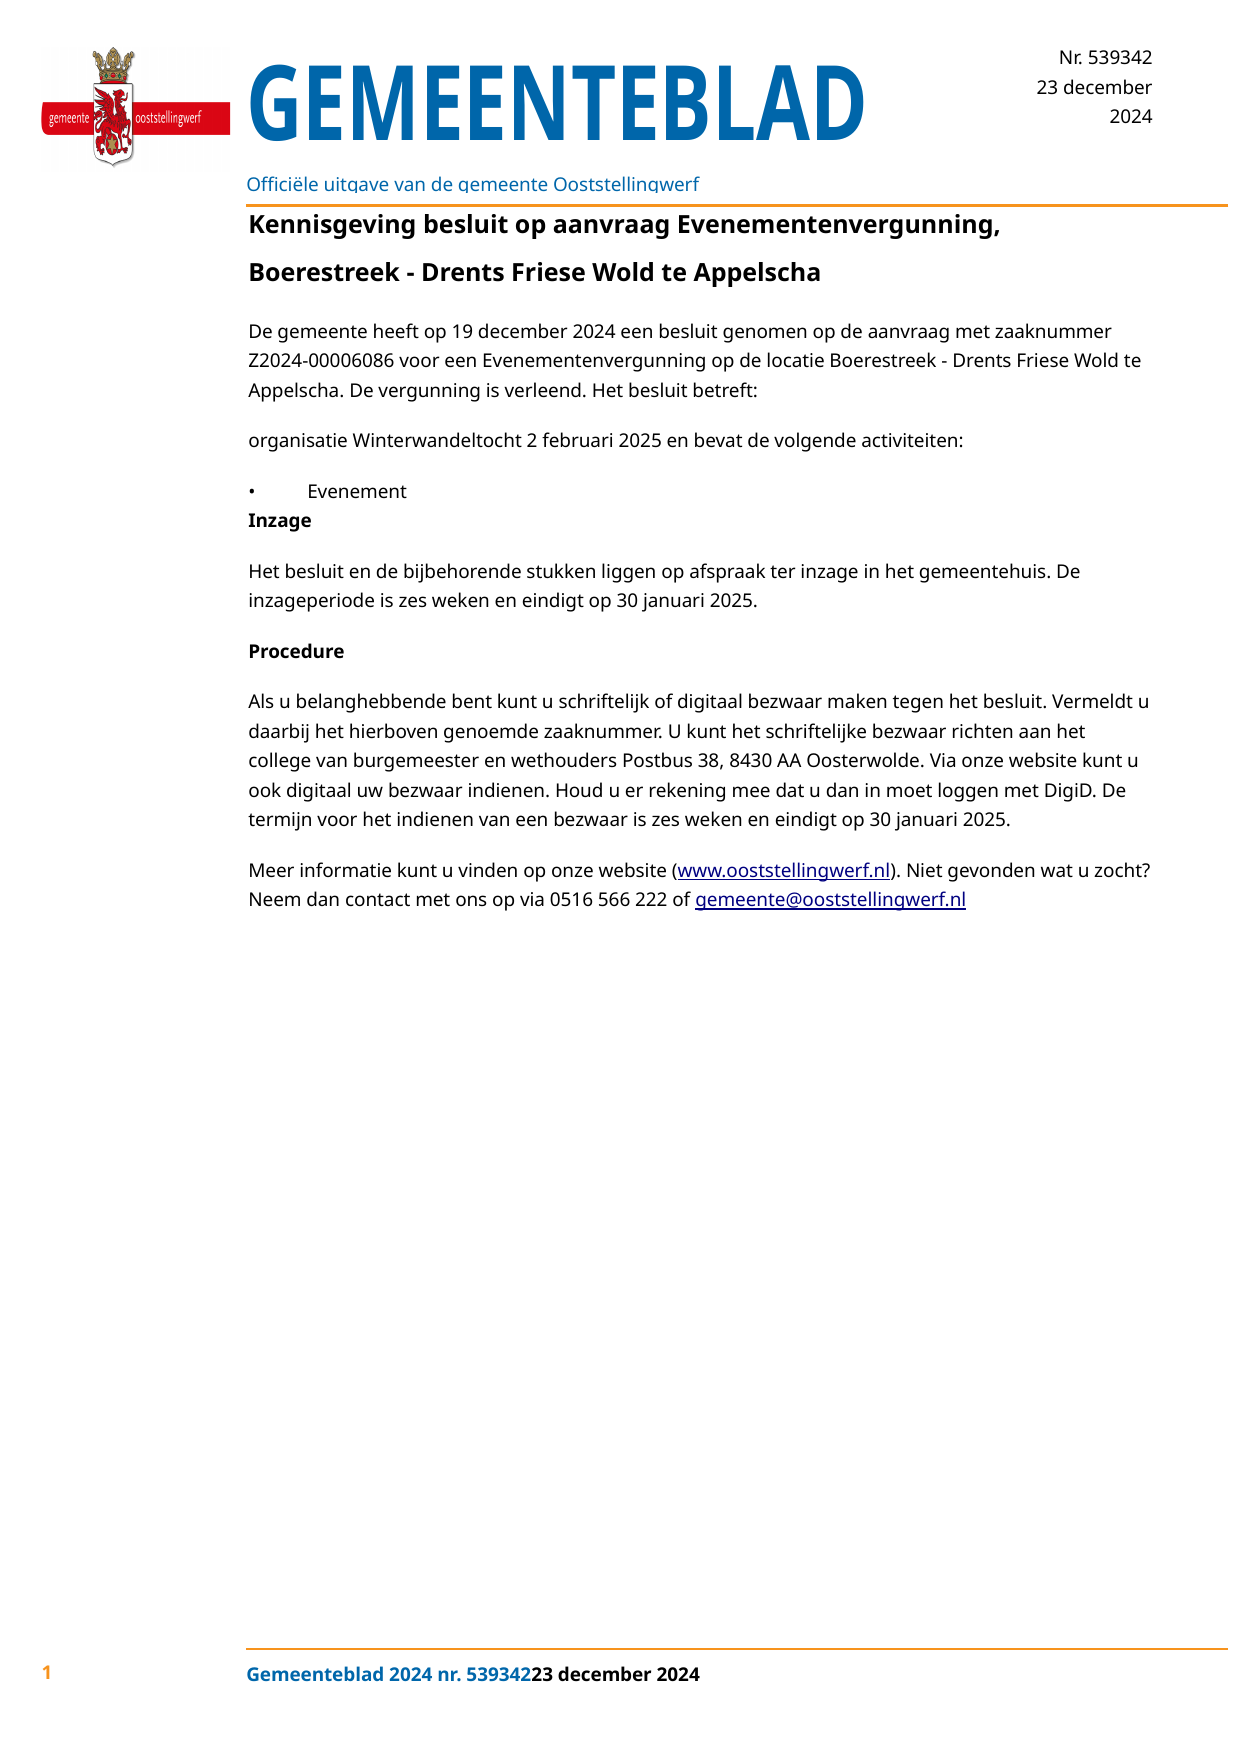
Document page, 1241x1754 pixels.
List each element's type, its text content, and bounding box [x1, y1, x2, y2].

picture [41, 47, 231, 172]
text Inzage [248, 507, 1152, 533]
text organisatie Winterwandeltocht 2 februari 2025 en bevat de volgende activiteiten: [248, 427, 1152, 453]
text Meer informatie kunt u vinden op onze website (www.ooststellingwerf.nl). Niet gevonden wat u zocht? Neem dan contact met ons op via 0516 566 222 of gemeente@ooststellingwerf.nl [248, 857, 1152, 912]
text Als u belanghebbende bent kunt u schriftelijk of digitaal bezwaar maken tegen het besluit. Vermeldt u daarbij het hierboven genoemde zaaknummer. U kunt het schriftelijke bezwaar richten aan het college van burgemeester en wethouders Postbus 38, 8430 AA Oosterwolde. Via onze website kunt u ook digitaal uw bezwaar indienen. Houd u er rekening mee dat u dan in moet loggen met DigiD. De termijn voor het indienen van een bezwaar is zes weken en eindigt op 30 januari 2025. [248, 688, 1152, 832]
list Evenement [248, 478, 1152, 504]
text Kennisgeving besluit op aanvraag Evenementenvergunning, Boerestreek - Drents Friese Wold te Appelscha [248, 207, 1152, 288]
text Het besluit en de bijbehorende stukken liggen op afspraak ter inzage in het gemeentehuis. De inzageperiode is zes weken en eindigt op 30 januari 2025. [248, 558, 1152, 613]
text Procedure [248, 638, 1152, 664]
text De gemeente heeft op 19 december 2024 een besluit genomen op de aanvraag met zaaknummer Z2024-00006086 voor een Evenementenvergunning op de locatie Boerestreek - Drents Friese Wold te Appelscha. De vergunning is verleend. Het besluit betreft: [248, 318, 1152, 403]
